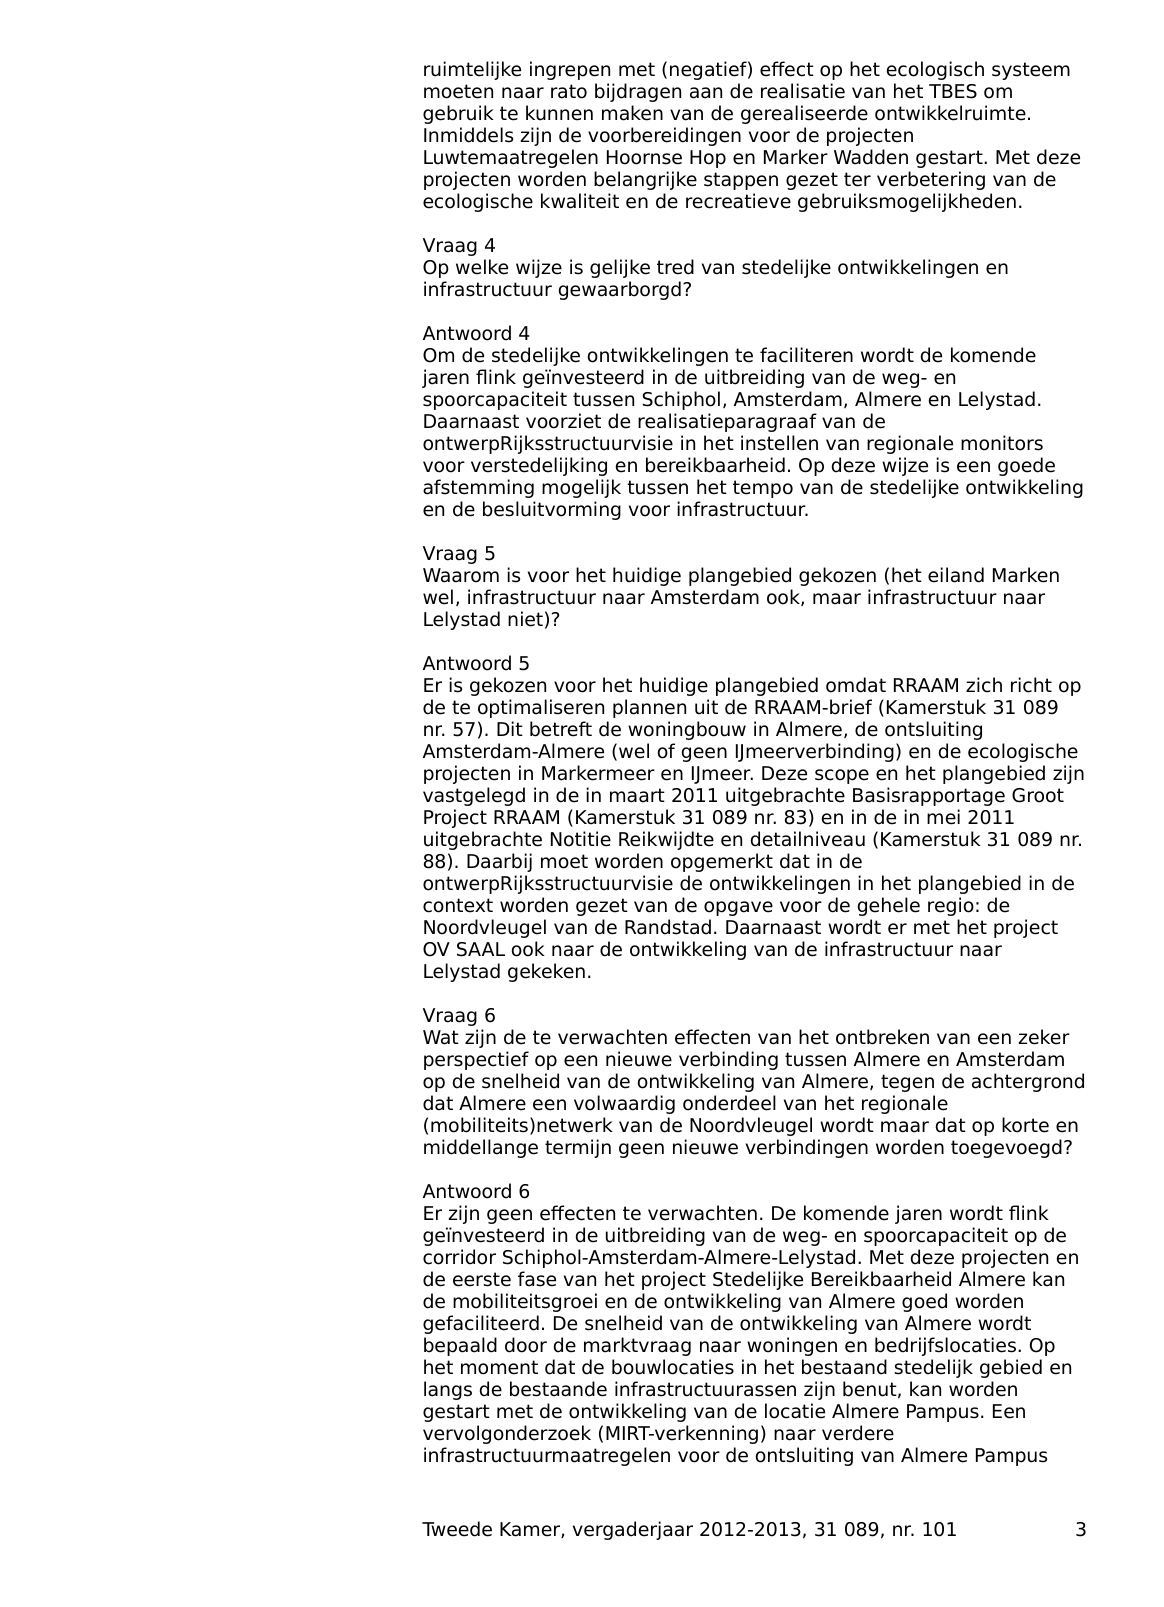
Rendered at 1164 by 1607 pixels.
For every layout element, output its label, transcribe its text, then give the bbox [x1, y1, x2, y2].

text Vraag 5 [422, 543, 1087, 565]
text Waarom is voor het huidige plangebied gekozen (het eiland Marken wel, infrastructuur naar Amsterdam ook, maar infrastructuur naar Lelystad niet)? [422, 565, 1087, 631]
text Er zijn geen effecten te verwachten. De komende jaren wordt flink geïnvesteerd in de uitbreiding van de weg- en spoorcapaciteit op de corridor Schiphol-Amsterdam-Almere-Lelystad. Met deze projecten en de eerste fase van het project Stedelijke Bereikbaarheid Almere kan de mobiliteitsgroei en de ontwikkeling van Almere goed worden gefaciliteerd. De snelheid van de ontwikkeling van Almere wordt bepaald door de marktvraag naar woningen en bedrijfslocaties. Op het moment dat de bouwlocaties in het bestaand stedelijk gebied en langs de bestaande infrastructuurassen zijn benut, kan worden gestart met de ontwikkeling van de locatie Almere Pampus. Een vervolgonderzoek (MIRT-verkenning) naar verdere infrastructuurmaatregelen voor de ontsluiting van Almere Pampus [422, 1203, 1087, 1467]
text ruimtelijke ingrepen met (negatief) effect op het ecologisch systeem moeten naar rato bijdragen aan de realisatie van het TBES om gebruik te kunnen maken van de gerealiseerde ontwikkelruimte. [422, 59, 1087, 125]
text Antwoord 4 [422, 323, 1087, 345]
text Wat zijn de te verwachten effecten van het ontbreken van een zeker perspectief op een nieuwe verbinding tussen Almere en Amsterdam op de snelheid van de ontwikkeling van Almere, tegen de achtergrond dat Almere een volwaardig onderdeel van het regionale (mobiliteits)netwerk van de Noordvleugel wordt maar dat op korte en middellange termijn geen nieuwe verbindingen worden toegevoegd? [422, 1027, 1087, 1159]
text Er is gekozen voor het huidige plangebied omdat RRAAM zich richt op de te optimaliseren plannen uit de RRAAM-brief (Kamerstuk 31 089 nr. 57). Dit betreft de woningbouw in Almere, de ontsluiting Amsterdam-Almere (wel of geen IJmeerverbinding) en de ecologische projecten in Markermeer en IJmeer. Deze scope en het plangebied zijn vastgelegd in de in maart 2011 uitgebrachte Basisrapportage Groot Project RRAAM (Kamerstuk 31 089 nr. 83) en in de in mei 2011 uitgebrachte Notitie Reikwijdte en detailniveau (Kamerstuk 31 089 nr. 88). Daarbij moet worden opgemerkt dat in de ontwerpRijksstructuurvisie de ontwikkelingen in het plangebied in de context worden gezet van de opgave voor de gehele regio: de Noordvleugel van de Randstad. Daarnaast wordt er met het project OV SAAL ook naar de ontwikkeling van de infrastructuur naar Lelystad gekeken. [422, 675, 1087, 983]
text Vraag 6 [422, 1005, 1087, 1027]
text Antwoord 6 [422, 1181, 1087, 1203]
text Inmiddels zijn de voorbereidingen voor de projecten Luwtemaatregelen Hoornse Hop en Marker Wadden gestart. Met deze projecten worden belangrijke stappen gezet ter verbetering van de ecologische kwaliteit en de recreatieve gebruiksmogelijkheden. [422, 125, 1087, 213]
text Om de stedelijke ontwikkelingen te faciliteren wordt de komende jaren flink geïnvesteerd in de uitbreiding van de weg- en spoorcapaciteit tussen Schiphol, Amsterdam, Almere en Lelystad. Daarnaast voorziet de realisatieparagraaf van de ontwerpRijksstructuurvisie in het instellen van regionale monitors voor verstedelijking en bereikbaarheid. Op deze wijze is een goede afstemming mogelijk tussen het tempo van de stedelijke ontwikkeling en de besluitvorming voor infrastructuur. [422, 345, 1087, 521]
text Antwoord 5 [422, 653, 1087, 675]
text Vraag 4 [422, 235, 1087, 257]
text Op welke wijze is gelijke tred van stedelijke ontwikkelingen en infrastructuur gewaarborgd? [422, 257, 1087, 301]
